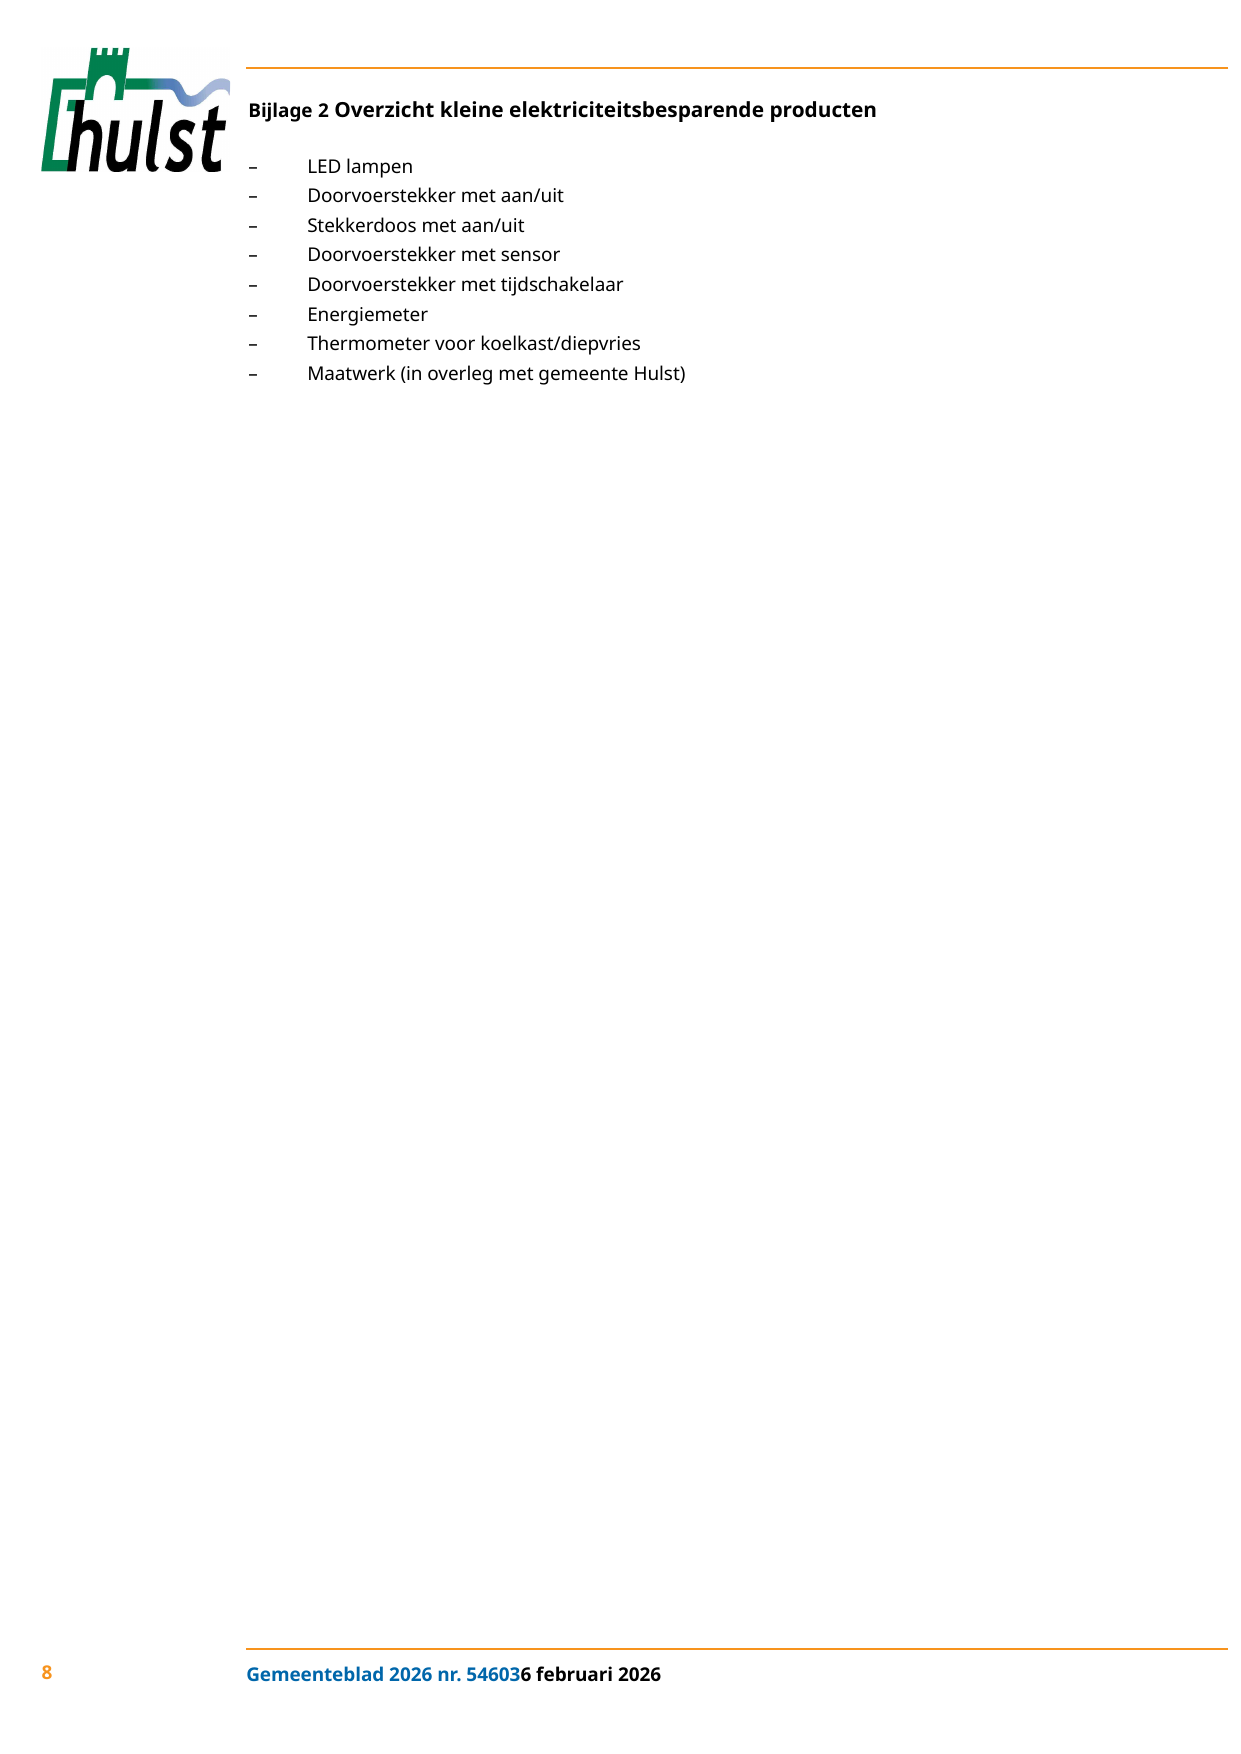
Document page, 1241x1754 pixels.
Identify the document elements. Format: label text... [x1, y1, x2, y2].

list Stekkerdoos met aan/uit [248, 212, 1152, 238]
list Doorvoerstekker met sensor [248, 242, 1152, 267]
list Thermometer voor koelkast/diepvries [248, 330, 1152, 356]
list Doorvoerstekker met aan/uit [248, 182, 1152, 208]
text Bijlage 2 Overzicht kleine elektriciteitsbesparende producten [248, 95, 1152, 123]
list Energiemeter [248, 301, 1152, 327]
list Maatwerk (in overleg met gemeente Hulst) [248, 360, 1152, 386]
picture [41, 47, 231, 172]
list Doorvoerstekker met tijdschakelaar [248, 271, 1152, 297]
list LED lampen [248, 153, 1152, 179]
